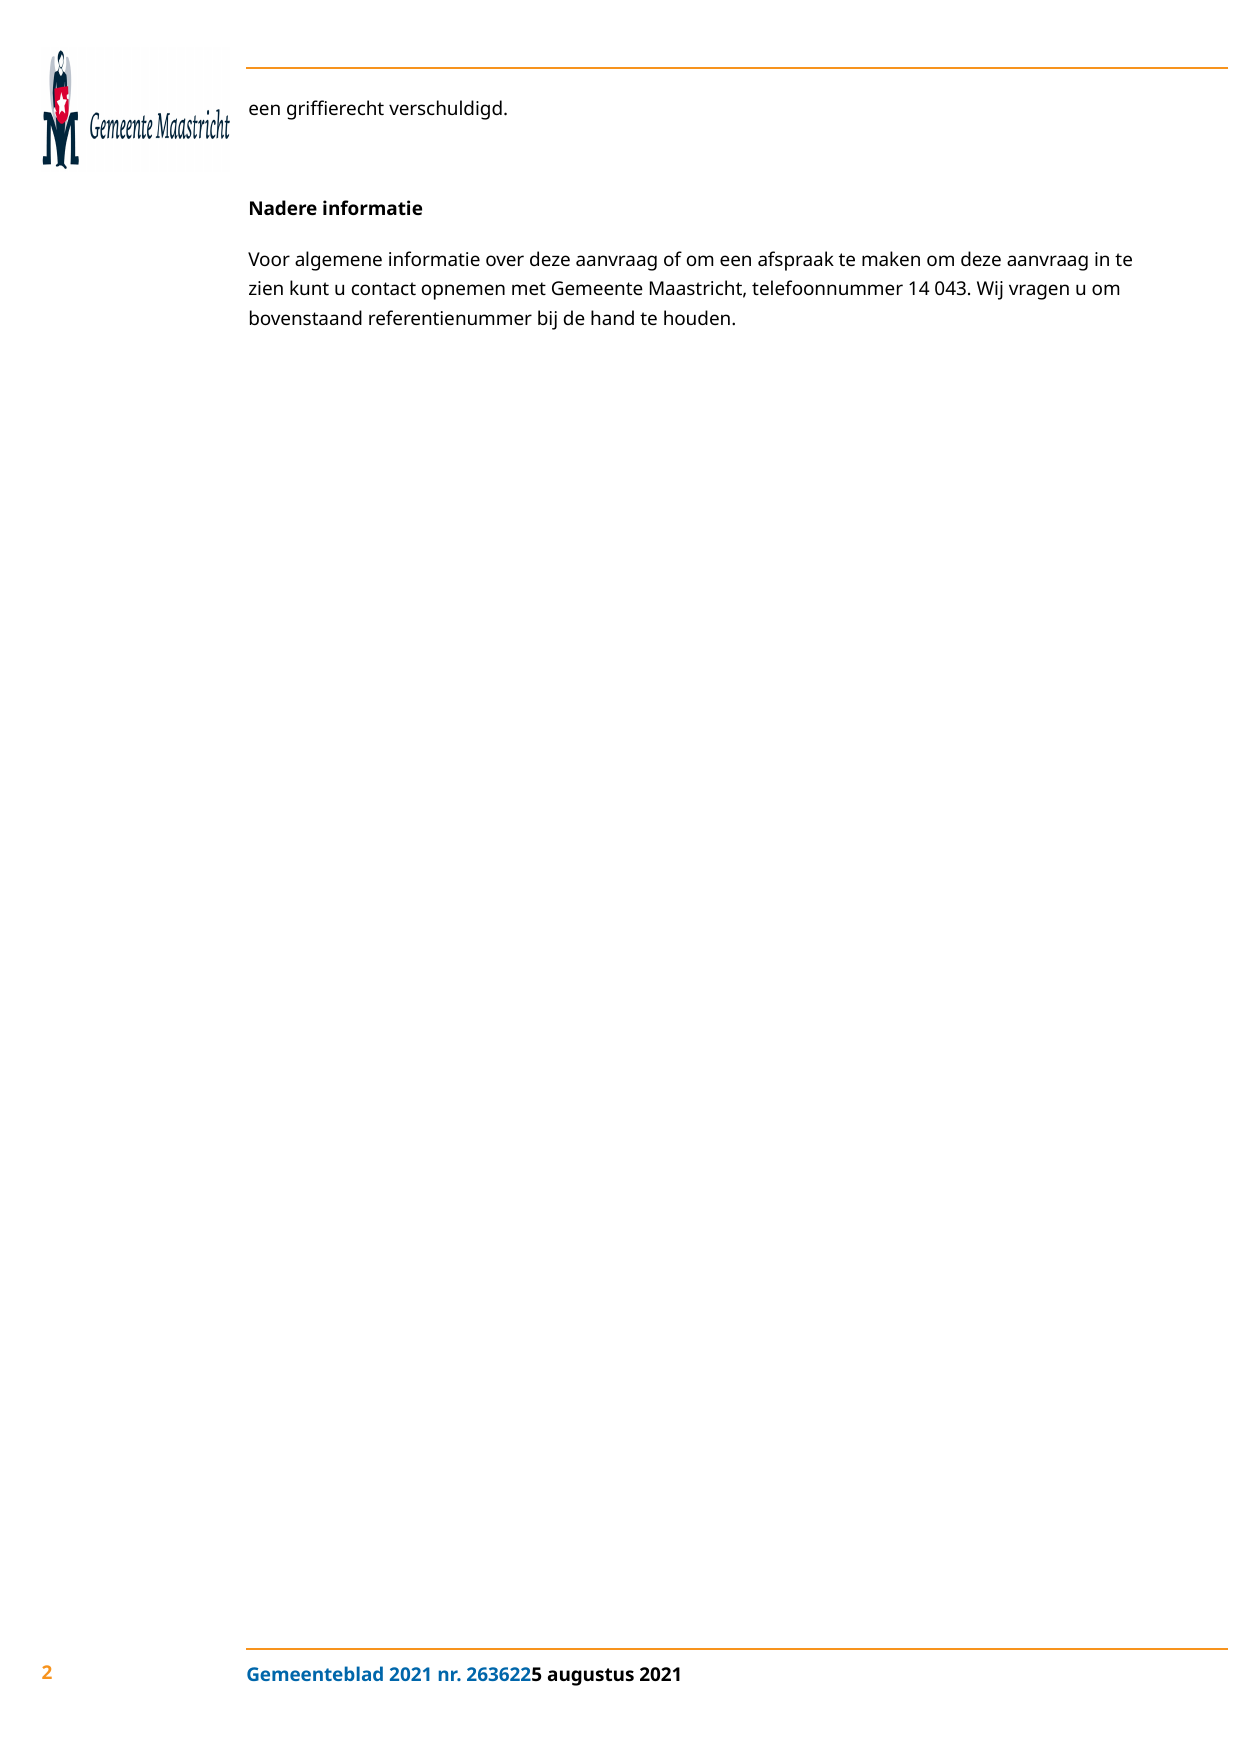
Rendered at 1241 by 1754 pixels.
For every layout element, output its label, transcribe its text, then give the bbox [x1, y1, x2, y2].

text een griffierecht verschuldigd. [248, 95, 1152, 121]
text Nadere informatie [248, 196, 1152, 221]
picture [41, 47, 231, 172]
text Voor algemene informatie over deze aanvraag of om een afspraak te maken om deze aanvraag in te zien kunt u contact opnemen met Gemeente Maastricht, telefoonnummer 14 043. Wij vragen u om bovenstaand referentienummer bij de hand te houden. [248, 246, 1152, 331]
